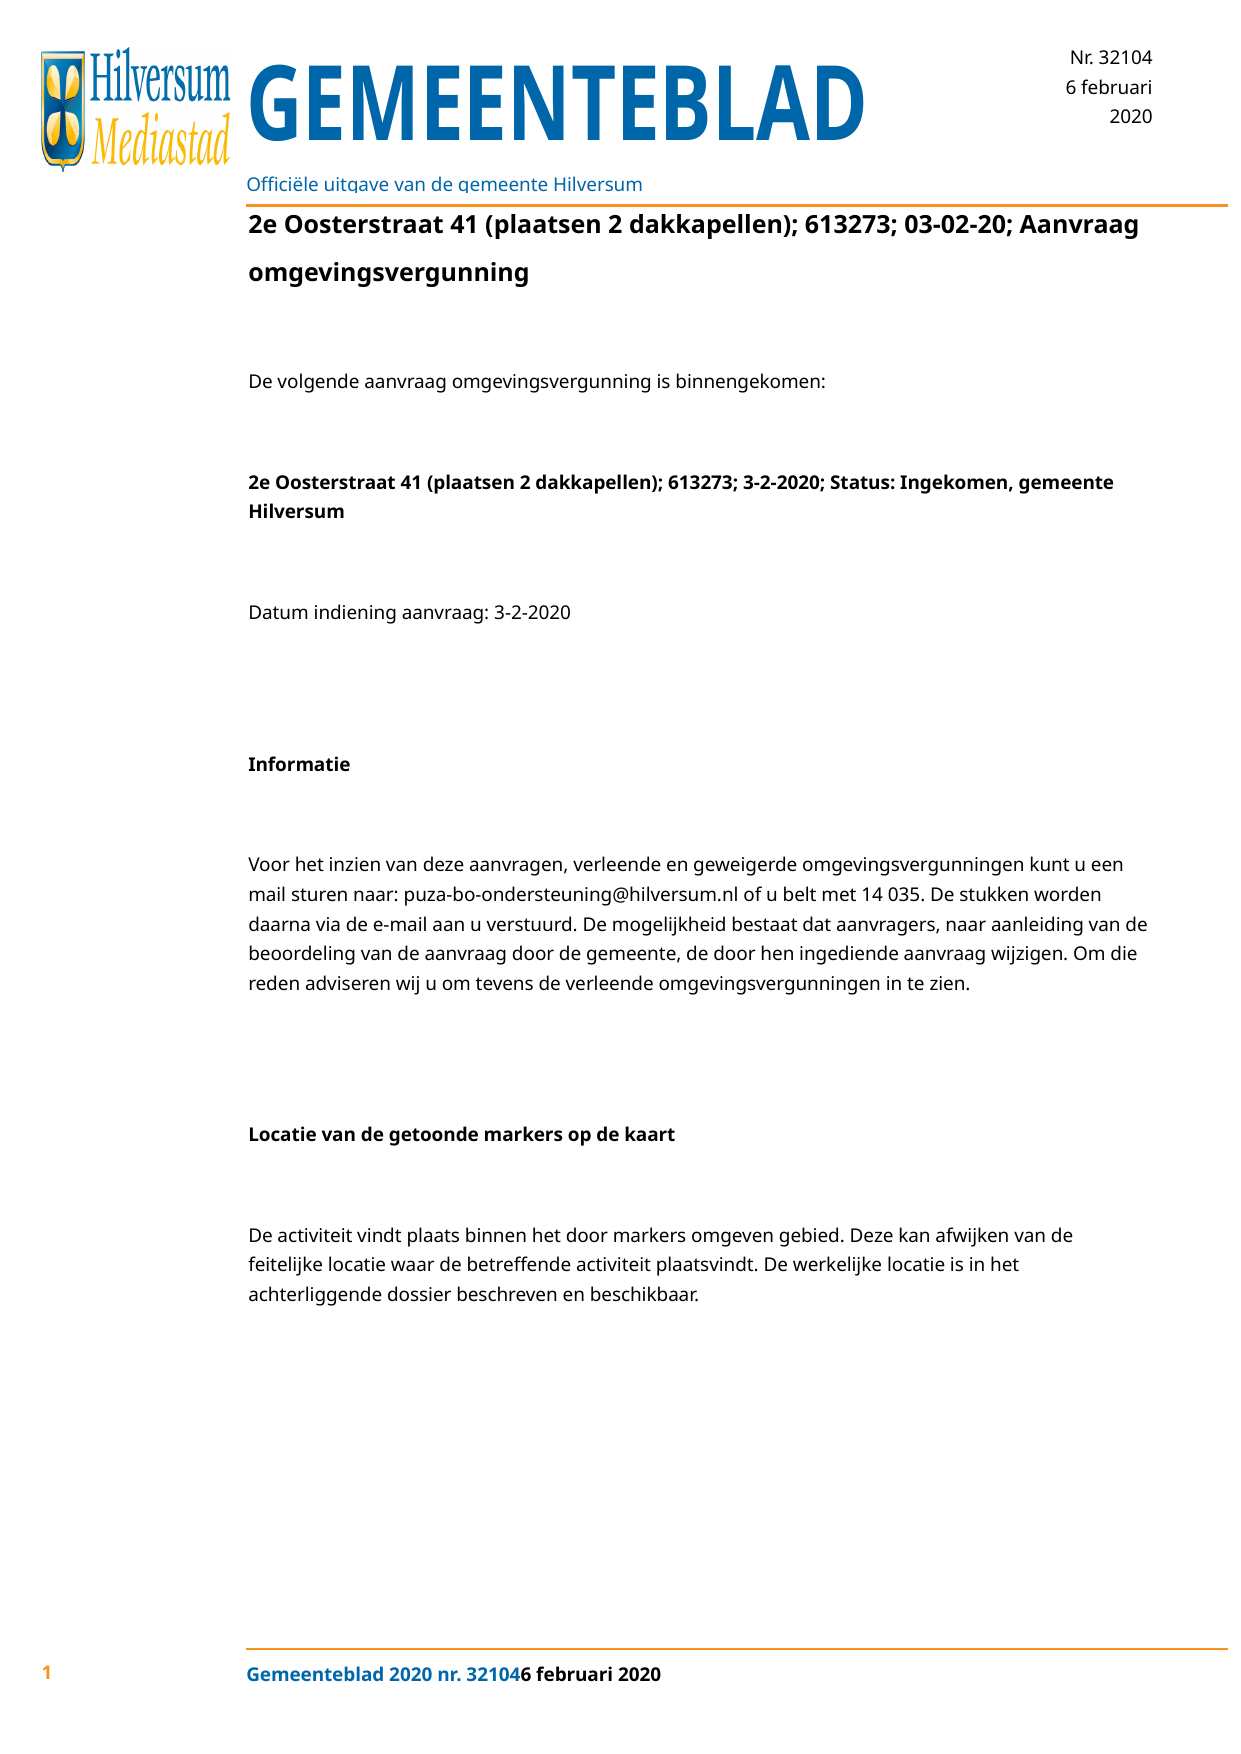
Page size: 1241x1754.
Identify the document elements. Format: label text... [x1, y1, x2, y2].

text 2e Oosterstraat 41 (plaatsen 2 dakkapellen); 613273; 03-02-20; Aanvraag omgevingsvergunning [248, 207, 1152, 288]
text Voor het inzien van deze aanvragen, verleende en geweigerde omgevingsvergunningen kunt u een mail sturen naar: puza-bo-ondersteuning@hilversum.nl of u belt met 14 035. De stukken worden daarna via de e-mail aan u verstuurd. De mogelijkheid bestaat dat aanvragers, naar aanleiding van de beoordeling van de aanvraag door de gemeente, de door hen ingediende aanvraag wijzigen. Om die reden adviseren wij u om tevens de verleende omgevingsvergunningen in te zien. [248, 852, 1152, 996]
text De activiteit vindt plaats binnen het door markers omgeven gebied. Deze kan afwijken van de feitelijke locatie waar de betreffende activiteit plaatsvindt. De werkelijke locatie is in het achterliggende dossier beschreven en beschikbaar. [248, 1222, 1152, 1307]
text De volgende aanvraag omgevingsvergunning is binnengekomen: [248, 368, 1152, 394]
text Locatie van de getoonde markers op de kaart [248, 1121, 1152, 1147]
text Datum indiening aanvraag: 3-2-2020 [248, 599, 1152, 625]
text Informatie [248, 751, 1152, 777]
picture [41, 47, 231, 172]
text 2e Oosterstraat 41 (plaatsen 2 dakkapellen); 613273; 3-2-2020; Status: Ingekomen, gemeente Hilversum [248, 469, 1152, 524]
